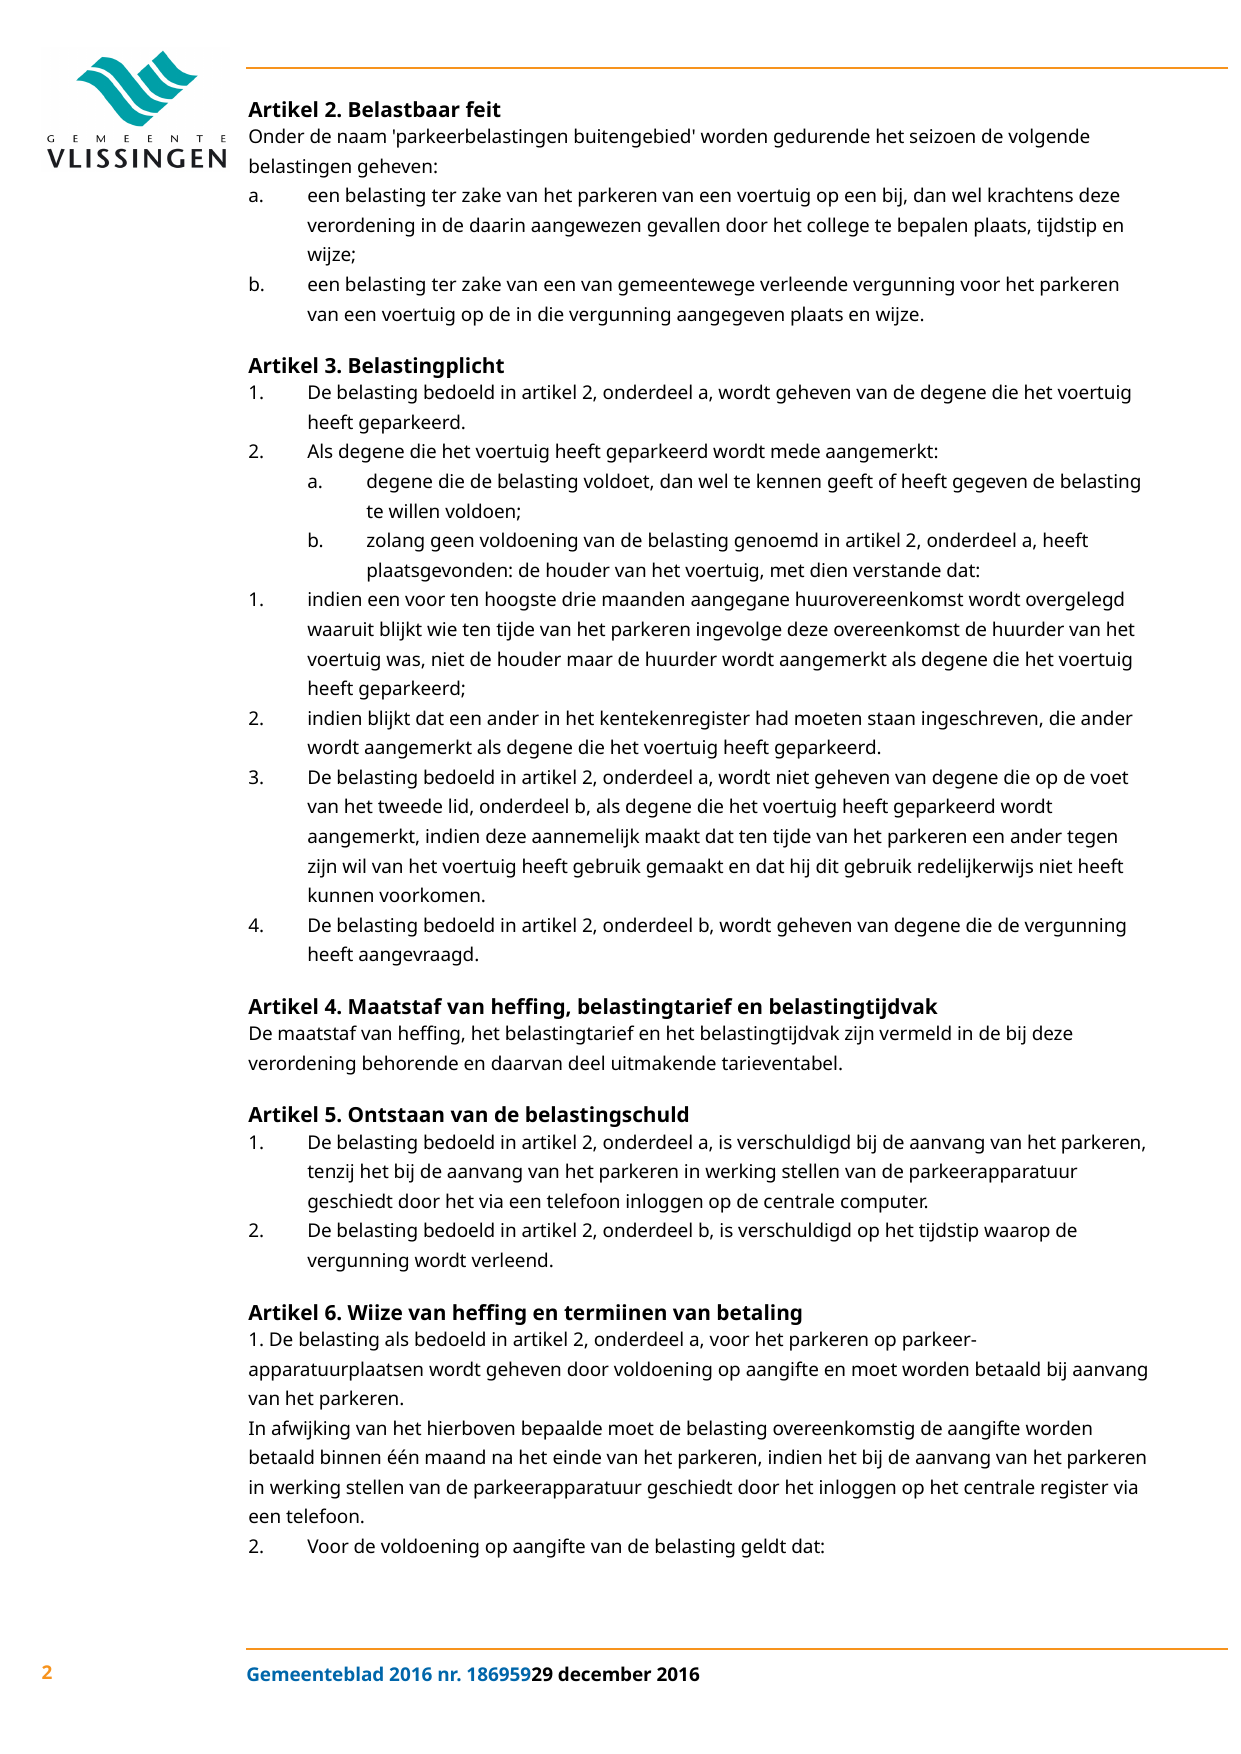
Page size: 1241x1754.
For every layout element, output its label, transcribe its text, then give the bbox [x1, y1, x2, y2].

list De belasting bedoeld in artikel 2, onderdeel a, wordt geheven van de degene die het voertuig heeft geparkeerd. [248, 379, 1152, 435]
picture [41, 47, 231, 172]
list Als degene die het voertuig heeft geparkeerd wordt mede aangemerkt: [248, 439, 1152, 464]
list een belasting ter zake van het parkeren van een voertuig op een bij, dan wel krachtens deze verordening in de daarin aangewezen gevallen door het college te bepalen plaats, tijdstip en wijze; [248, 182, 1152, 267]
text De maatstaf van heffing, het belastingtarief en het belastingtijdvak zijn vermeld in de bij deze verordening behorende en daarvan deel uitmakende tarieventabel. [248, 1021, 1152, 1076]
text Artikel 3. Belastingplicht [248, 351, 1152, 379]
list zolang geen voldoening van de belasting genoemd in artikel 2, onderdeel a, heeft plaatsgevonden: de houder van het voertuig, met dien verstande dat: [307, 527, 1152, 583]
text 1. De belasting als bedoeld in artikel 2, onderdeel a, voor het parkeren op parkeer-apparatuurplaatsen wordt geheven door voldoening op aangifte en moet worden betaald bij aanvang van het parkeren. [248, 1326, 1152, 1411]
list De belasting bedoeld in artikel 2, onderdeel a, is verschuldigd bij de aanvang van het parkeren, tenzij het bij de aanvang van het parkeren in werking stellen van de parkeerapparatuur geschiedt door het via een telefoon inloggen op de centrale computer. [248, 1129, 1152, 1214]
list indien blijkt dat een ander in het kentekenregister had moeten staan ingeschreven, die ander wordt aangemerkt als degene die het voertuig heeft geparkeerd. [248, 705, 1152, 760]
list De belasting bedoeld in artikel 2, onderdeel b, is verschuldigd op het tijdstip waarop de vergunning wordt verleend. [248, 1218, 1152, 1273]
text In afwijking van het hierboven bepaalde moet de belasting overeenkomstig de aangifte worden betaald binnen één maand na het einde van het parkeren, indien het bij de aanvang van het parkeren in werking stellen van de parkeerapparatuur geschiedt door het inloggen op het centrale register via een telefoon. [248, 1415, 1152, 1529]
text Onder de naam 'parkeerbelastingen buitengebied' worden gedurende het seizoen de volgende belastingen geheven: [248, 123, 1152, 178]
list De belasting bedoeld in artikel 2, onderdeel b, wordt geheven van degene die de vergunning heeft aangevraagd. [248, 912, 1152, 967]
list degene die de belasting voldoet, dan wel te kennen geeft of heeft gegeven de belasting te willen voldoen; [307, 468, 1152, 524]
list indien een voor ten hoogste drie maanden aangegane huurovereenkomst wordt overgelegd waaruit blijkt wie ten tijde van het parkeren ingevolge deze overeenkomst de huurder van het voertuig was, niet de houder maar de huurder wordt aangemerkt als degene die het voertuig heeft geparkeerd; [248, 587, 1152, 701]
text Artikel 4. Maatstaf van heffing, belastingtarief en belastingtijdvak [248, 992, 1152, 1021]
list Voor de voldoening op aangifte van de belasting geldt dat: [248, 1533, 1152, 1559]
text Artikel 5. Ontstaan van de belastingschuld [248, 1101, 1152, 1129]
text Artikel 6. Wiize van heffing en termiinen van betaling [248, 1298, 1152, 1326]
list een belasting ter zake van een van gemeentewege verleende vergunning voor het parkeren van een voertuig op de in die vergunning aangegeven plaats en wijze. [248, 271, 1152, 326]
list De belasting bedoeld in artikel 2, onderdeel a, wordt niet geheven van degene die op de voet van het tweede lid, onderdeel b, als degene die het voertuig heeft geparkeerd wordt aangemerkt, indien deze aannemelijk maakt dat ten tijde van het parkeren een ander tegen zijn wil van het voertuig heeft gebruik gemaakt en dat hij dit gebruik redelijkerwijs niet heeft kunnen voorkomen. [248, 764, 1152, 908]
text Artikel 2. Belastbaar feit [248, 95, 1152, 123]
